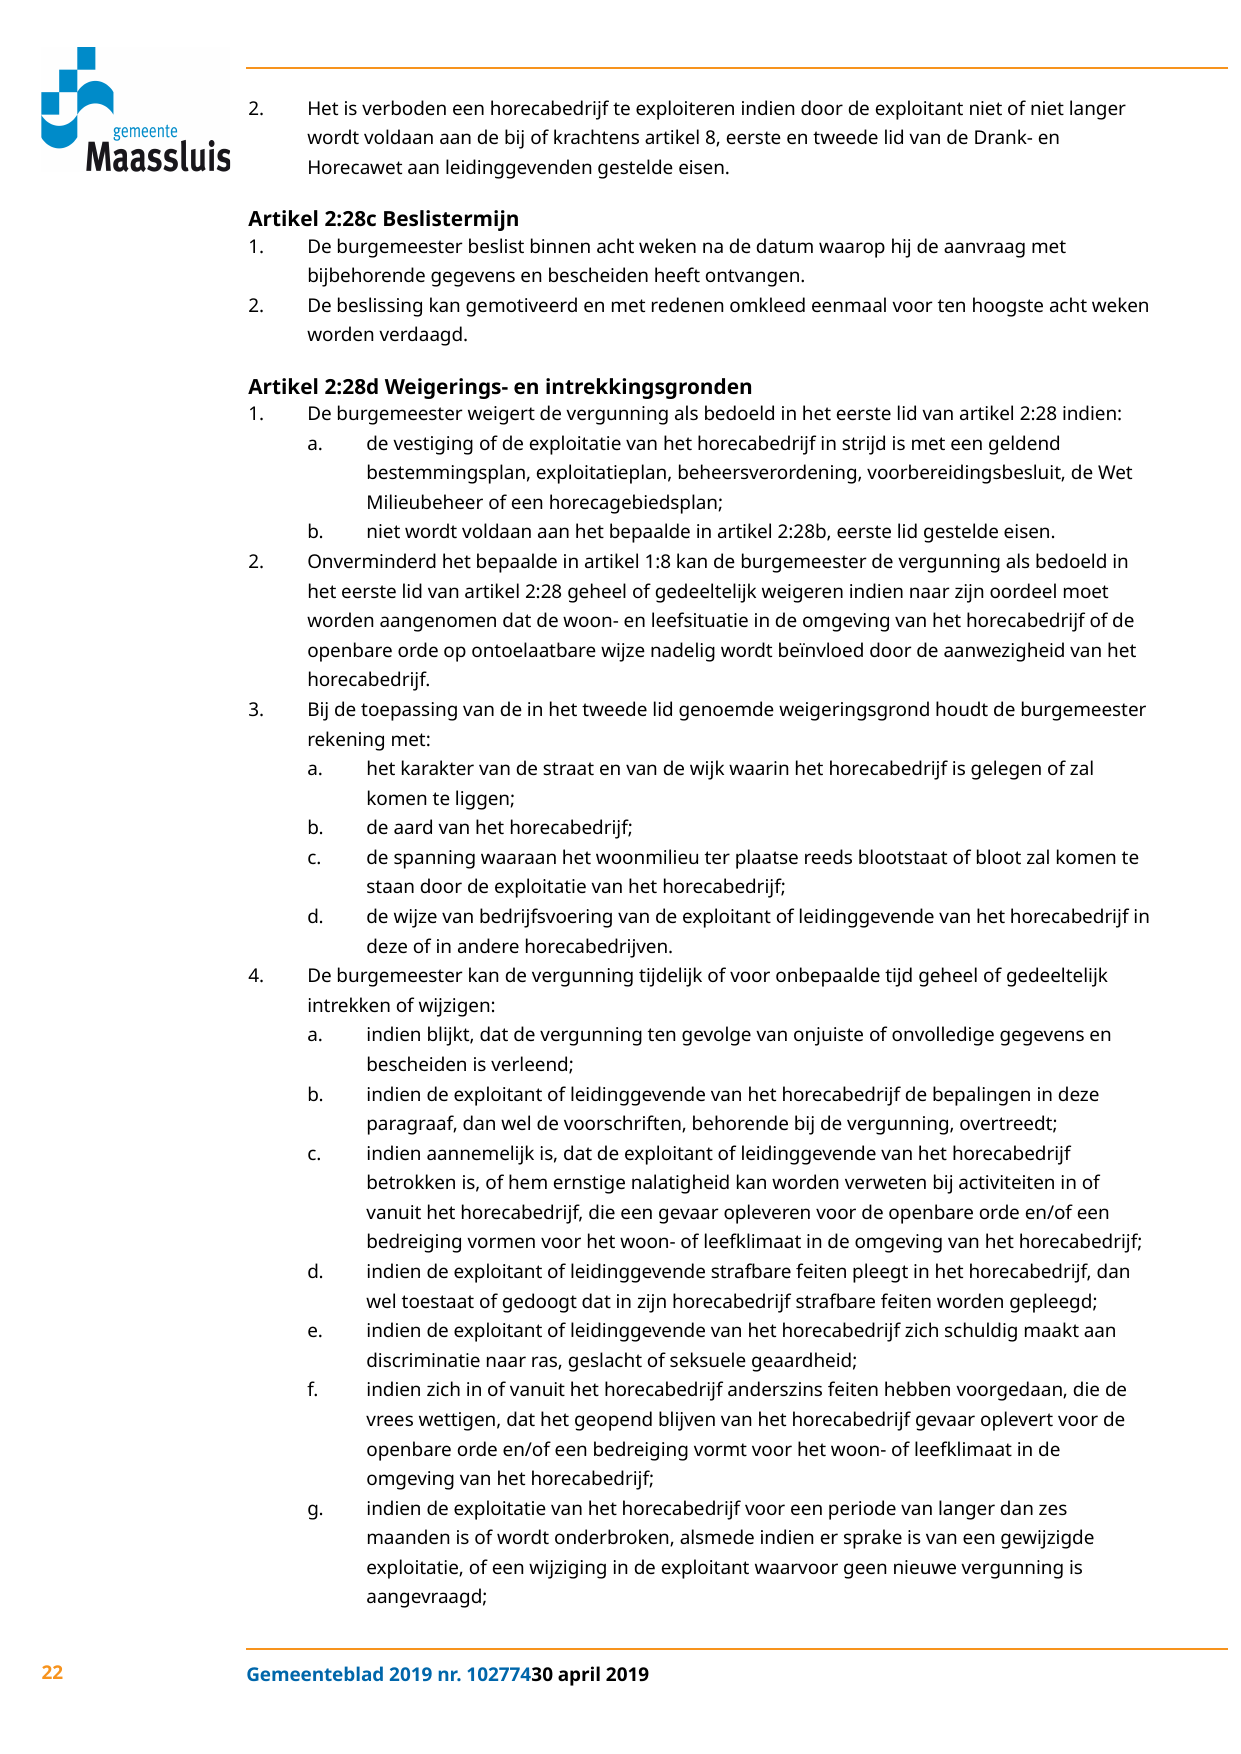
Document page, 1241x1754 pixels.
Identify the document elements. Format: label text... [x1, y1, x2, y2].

list indien de exploitant of leidinggevende strafbare feiten pleegt in het horecabedrijf, dan wel toestaat of gedoogt dat in zijn horecabedrijf strafbare feiten worden gepleegd; [307, 1258, 1152, 1314]
picture [41, 47, 77, 92]
list het karakter van de straat en van de wijk waarin het horecabedrijf is gelegen of zal komen te liggen; [307, 755, 1152, 811]
list indien de exploitatie van het horecabedrijf voor een periode van langer dan zes maanden is of wordt onderbroken, alsmede indien er sprake is van een gewijzigde exploitatie, of een wijziging in de exploitant waarvoor geen nieuwe vergunning is aangevraagd; [307, 1495, 1152, 1609]
list Bij de toepassing van de in het tweede lid genoemde weigeringsgrond houdt de burgemeester rekening met: [248, 696, 1152, 752]
list Het is verboden een horecabedrijf te exploiteren indien door de exploitant niet of niet langer wordt voldaan aan de bij of krachtens artikel 8, eerste en tweede lid van de Drank- en Horecawet aan leidinggevenden gestelde eisen. [248, 95, 1152, 180]
text Artikel 2:28c Beslistermijn [248, 204, 1152, 233]
list niet wordt voldaan aan het bepaalde in artikel 2:28b, eerste lid gestelde eisen. [307, 519, 1152, 544]
picture [41, 47, 231, 172]
list indien aannemelijk is, dat de exploitant of leidinggevende van het horecabedrijf betrokken is, of hem ernstige nalatigheid kan worden verweten bij activiteiten in of vanuit het horecabedrijf, die een gevaar opleveren voor de openbare orde en/of een bedreiging vormen voor het woon- of leefklimaat in de omgeving van het horecabedrijf; [307, 1140, 1152, 1254]
list De burgemeester weigert de vergunning als bedoeld in het eerste lid van artikel 2:28 indien: [248, 400, 1152, 426]
list De burgemeester beslist binnen acht weken na de datum waarop hij de aanvraag met bijbehorende gegevens en bescheiden heeft ontvangen. [248, 233, 1152, 288]
list indien de exploitant of leidinggevende van het horecabedrijf de bepalingen in deze paragraaf, dan wel de voorschriften, behorende bij de vergunning, overtreedt; [307, 1081, 1152, 1136]
list de vestiging of de exploitatie van het horecabedrijf in strijd is met een geldend bestemmingsplan, exploitatieplan, beheersverordening, voorbereidingsbesluit, de Wet Milieubeheer of een horecagebiedsplan; [307, 430, 1152, 515]
list indien blijkt, dat de vergunning ten gevolge van onjuiste of onvolledige gegevens en bescheiden is verleend; [307, 1022, 1152, 1077]
list indien de exploitant of leidinggevende van het horecabedrijf zich schuldig maakt aan discriminatie naar ras, geslacht of seksuele geaardheid; [307, 1317, 1152, 1373]
list de wijze van bedrijfsvoering van de exploitant of leidinggevende van het horecabedrijf in deze of in andere horecabedrijven. [307, 903, 1152, 959]
list de aard van het horecabedrijf; [307, 814, 1152, 840]
list de spanning waaraan het woonmilieu ter plaatse reeds blootstaat of bloot zal komen te staan door de exploitatie van het horecabedrijf; [307, 844, 1152, 899]
text Artikel 2:28d Weigerings- en intrekkingsgronden [248, 372, 1152, 400]
list indien zich in of vanuit het horecabedrijf anderszins feiten hebben voorgedaan, die de vrees wettigen, dat het geopend blijven van het horecabedrijf gevaar oplevert voor de openbare orde en/of een bedreiging vormt voor het woon- of leefklimaat in de omgeving van het horecabedrijf; [307, 1377, 1152, 1491]
list Onverminderd het bepaalde in artikel 1:8 kan de burgemeester de vergunning als bedoeld in het eerste lid van artikel 2:28 geheel of gedeeltelijk weigeren indien naar zijn oordeel moet worden aangenomen dat de woon- en leefsituatie in de omgeving van het horecabedrijf of de openbare orde op ontoelaatbare wijze nadelig wordt beïnvloed door de aanwezigheid van het horecabedrijf. [248, 548, 1152, 692]
list De burgemeester kan de vergunning tijdelijk of voor onbepaalde tijd geheel of gedeeltelijk intrekken of wijzigen: [248, 962, 1152, 1018]
list De beslissing kan gemotiveerd en met redenen omkleed eenmaal voor ten hoogste acht weken worden verdaagd. [248, 292, 1152, 347]
